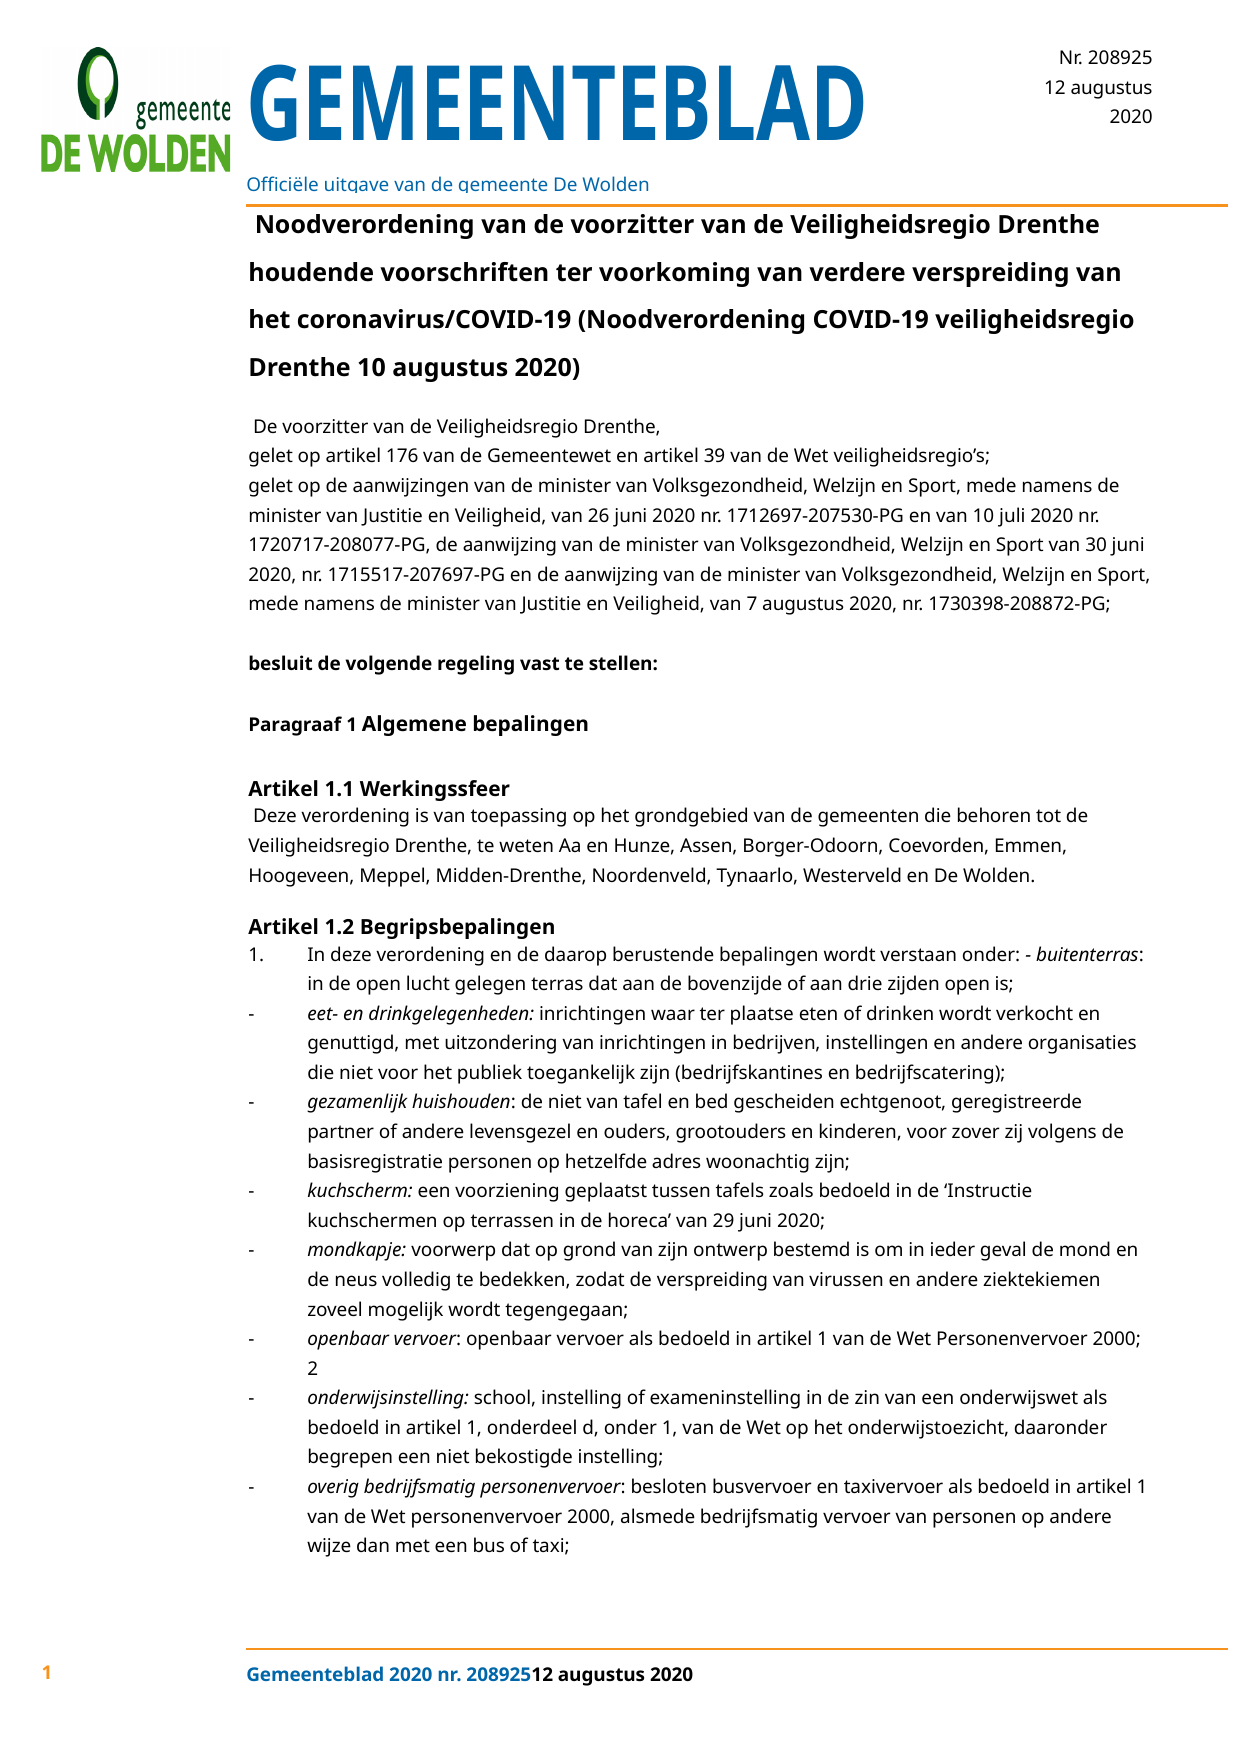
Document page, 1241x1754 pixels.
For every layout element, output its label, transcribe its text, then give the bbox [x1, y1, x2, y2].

text gelet op de aanwijzingen van de minister van Volksgezondheid, Welzijn en Sport, mede namens de minister van Justitie en Veiligheid, van 26 juni 2020 nr. 1712697-207530-PG en van 10 juli 2020 nr. 1720717-208077-PG, de aanwijzing van de minister van Volksgezondheid, Welzijn en Sport van 30 juni 2020, nr. 1715517-207697-PG en de aanwijzing van de minister van Volksgezondheid, Welzijn en Sport, mede namens de minister van Justitie en Veiligheid, van 7 augustus 2020, nr. 1730398-208872-PG; [248, 472, 1152, 616]
list eet- en drinkgelegenheden: inrichtingen waar ter plaatse eten of drinken wordt verkocht en genuttigd, met uitzondering van inrichtingen in bedrijven, instellingen en andere organisaties die niet voor het publiek toegankelijk zijn (bedrijfskantines en bedrijfscatering); [248, 1000, 1152, 1085]
text Deze verordening is van toepassing op het grondgebied van de gemeenten die behoren tot de Veiligheidsregio Drenthe, te weten Aa en Hunze, Assen, Borger-Odoorn, Coevorden, Emmen, Hoogeveen, Meppel, Midden-Drenthe, Noordenveld, Tynaarlo, Westerveld en De Wolden. [248, 803, 1152, 888]
text Artikel 1.2 Begripsbepalingen [248, 912, 1152, 941]
picture [41, 47, 231, 172]
text De voorzitter van de Veiligheidsregio Drenthe, [248, 413, 1152, 439]
list openbaar vervoer: openbaar vervoer als bedoeld in artikel 1 van de Wet Personenvervoer 2000; 2 [248, 1325, 1152, 1381]
list In deze verordening en de daarop berustende bepalingen wordt verstaan onder: - buitenterras: in de open lucht gelegen terras dat aan de bovenzijde of aan drie zijden open is; [248, 941, 1152, 996]
list overig bedrijfsmatig personenvervoer: besloten busvervoer en taxivervoer als bedoeld in artikel 1 van de Wet personenvervoer 2000, alsmede bedrijfsmatig vervoer van personen op andere wijze dan met een bus of taxi; [248, 1473, 1152, 1558]
text gelet op artikel 176 van de Gemeentewet en artikel 39 van de Wet veiligheidsregio’s; [248, 443, 1152, 468]
list onderwijsinstelling: school, instelling of exameninstelling in de zin van een onderwijswet als bedoeld in artikel 1, onderdeel d, onder 1, van de Wet op het onderwijstoezicht, daaronder begrepen een niet bekostigde instelling; [248, 1384, 1152, 1469]
text Noodverordening van de voorzitter van de Veiligheidsregio Drenthe houdende voorschriften ter voorkoming van verdere verspreiding van het coronavirus/COVID-19 (Noodverordening COVID-19 veiligheidsregio Drenthe 10 augustus 2020) [248, 207, 1152, 384]
list mondkapje: voorwerp dat op grond van zijn ontwerp bestemd is om in ieder geval de mond en de neus volledig te bedekken, zodat de verspreiding van virussen en andere ziektekiemen zoveel mogelijk wordt tegengegaan; [248, 1237, 1152, 1321]
list gezamenlijk huishouden: de niet van tafel en bed gescheiden echtgenoot, geregistreerde partner of andere levensgezel en ouders, grootouders en kinderen, voor zover zij volgens de basisregistratie personen op hetzelfde adres woonachtig zijn; [248, 1089, 1152, 1173]
text Artikel 1.1 Werkingssfeer [248, 774, 1152, 803]
text Paragraaf 1 Algemene bepalingen [248, 709, 1152, 737]
list kuchscherm: een voorziening geplaatst tussen tafels zoals bedoeld in de ‘Instructie kuchschermen op terrassen in de horeca’ van 29 juni 2020; [248, 1177, 1152, 1233]
text besluit de volgende regeling vast te stellen: [248, 650, 1152, 676]
